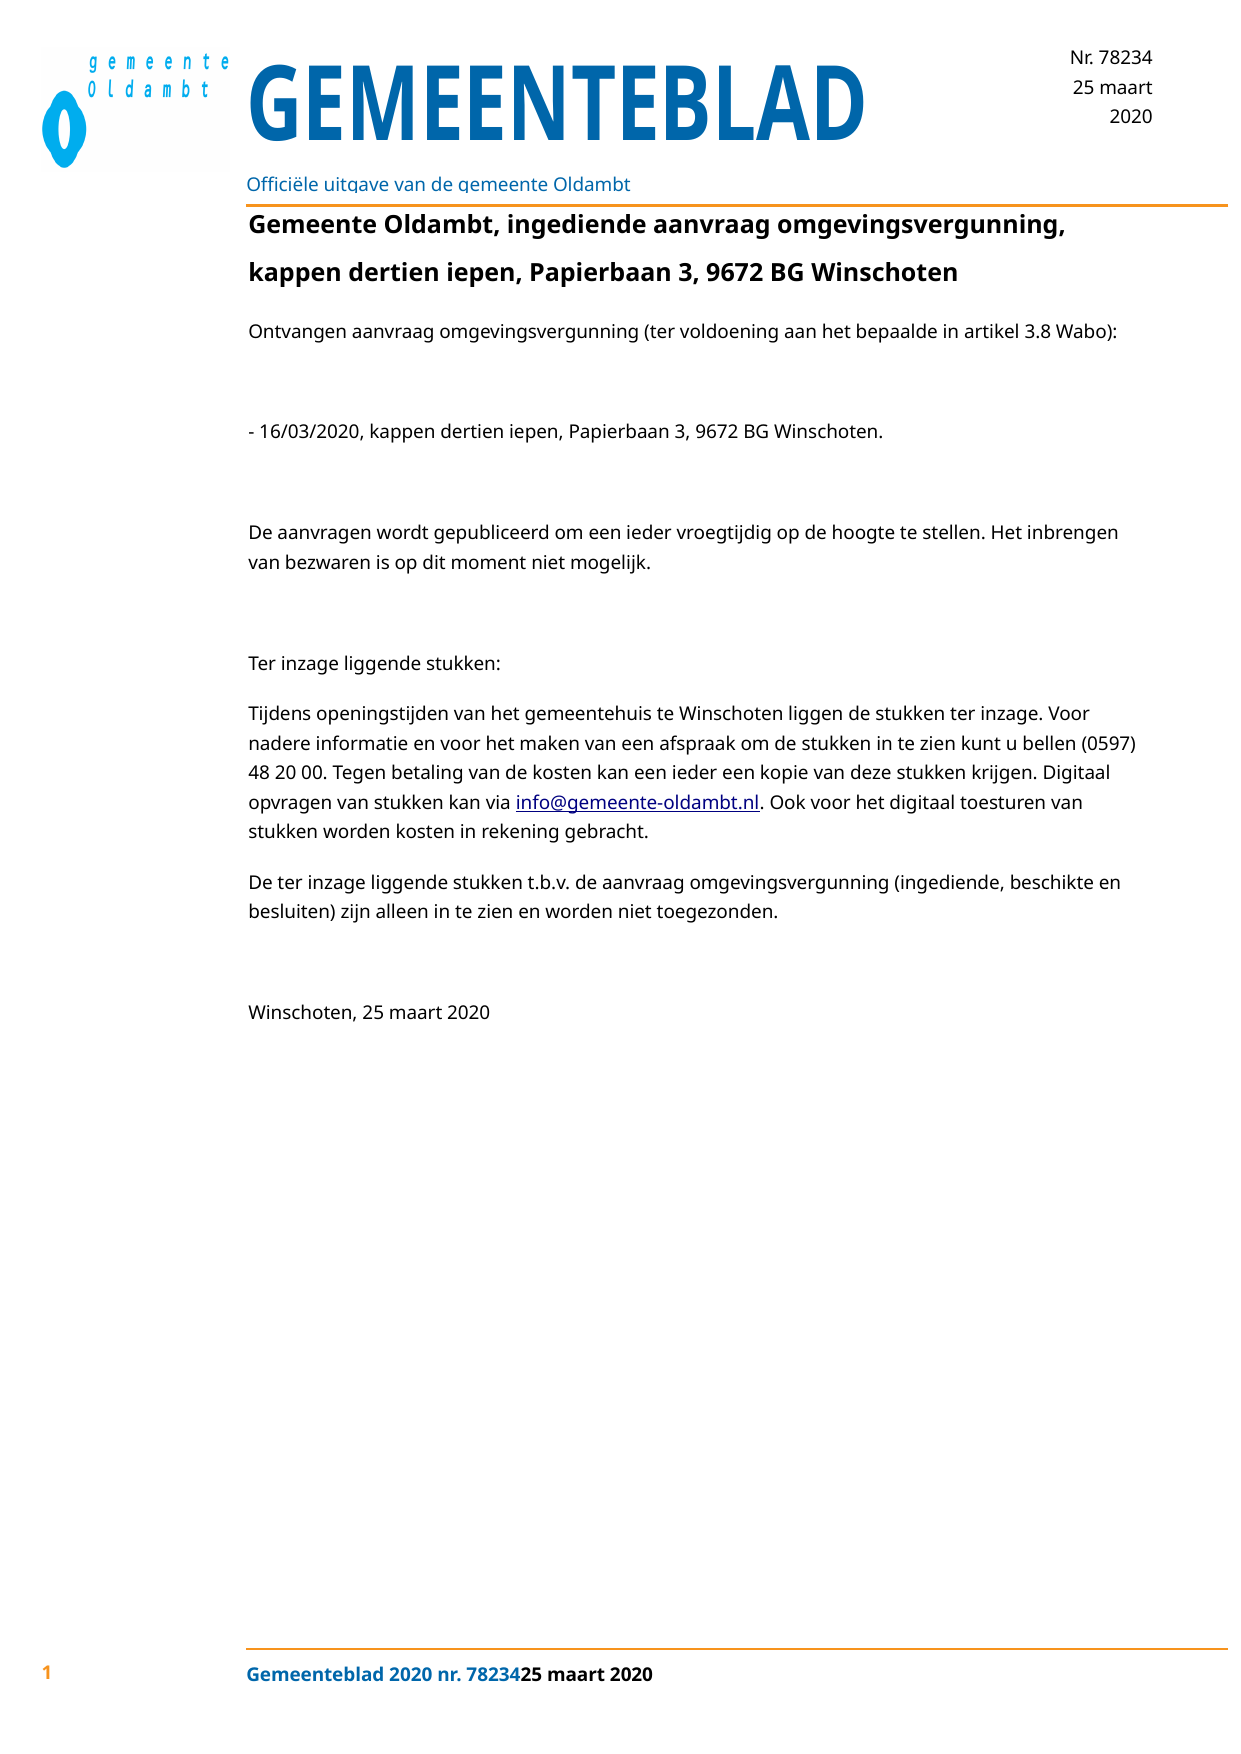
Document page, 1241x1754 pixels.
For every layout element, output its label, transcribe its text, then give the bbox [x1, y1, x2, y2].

text De ter inzage liggende stukken t.b.v. de aanvraag omgevingsvergunning (ingediende, beschikte en besluiten) zijn alleen in te zien en worden niet toegezonden. [248, 869, 1152, 924]
text - 16/03/2020, kappen dertien iepen, Papierbaan 3, 9672 BG Winschoten. [248, 419, 1152, 444]
text Ontvangen aanvraag omgevingsvergunning (ter voldoening aan het bepaalde in artikel 3.8 Wabo): [248, 318, 1152, 344]
text Gemeente Oldambt, ingediende aanvraag omgevingsvergunning, kappen dertien iepen, Papierbaan 3, 9672 BG Winschoten [248, 207, 1152, 288]
text De aanvragen wordt gepubliceerd om een ieder vroegtijdig op de hoogte te stellen. Het inbrengen van bezwaren is op dit moment niet mogelijk. [248, 519, 1152, 575]
text Winschoten, 25 maart 2020 [248, 999, 1152, 1025]
picture [41, 47, 231, 172]
text Tijdens openingstijden van het gemeentehuis te Winschoten liggen de stukken ter inzage. Voor nadere informatie en voor het maken van een afspraak om de stukken in te zien kunt u bellen (0597) 48 20 00. Tegen betaling van de kosten kan een ieder een kopie van deze stukken krijgen. Digitaal opvragen van stukken kan via info@gemeente-oldambt.nl. Ook voor het digitaal toesturen van stukken worden kosten in rekening gebracht. [248, 700, 1152, 844]
text Ter inzage liggende stukken: [248, 650, 1152, 676]
